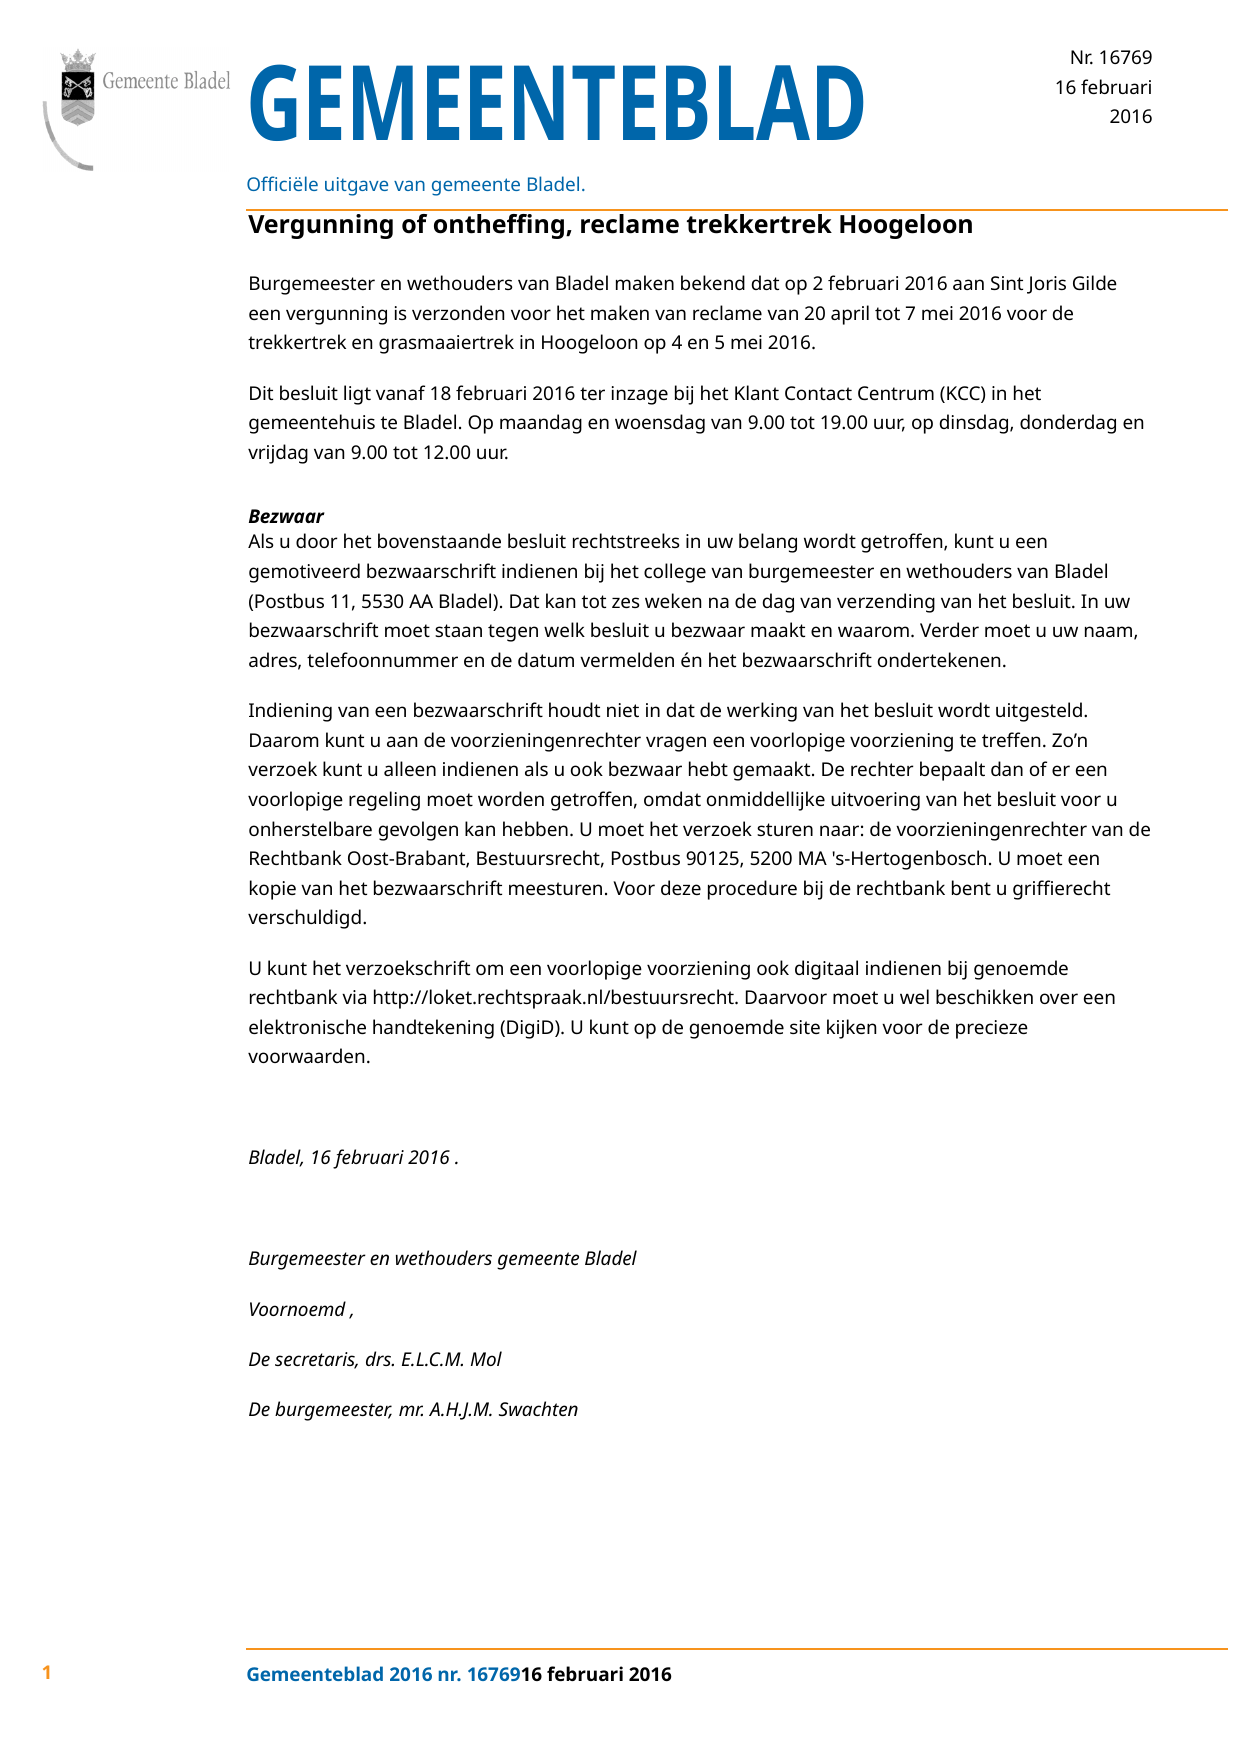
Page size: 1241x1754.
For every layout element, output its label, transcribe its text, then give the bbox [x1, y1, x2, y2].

text Burgemeester en wethouders van Bladel maken bekend dat op 2 februari 2016 aan Sint Joris Gilde een vergunning is verzonden voor het maken van reclame van 20 april tot 7 mei 2016 voor de trekkertrek en grasmaaiertrek in Hoogeloon op 4 en 5 mei 2016. [248, 270, 1152, 355]
text Dit besluit ligt vanaf 18 februari 2016 ter inzage bij het Klant Contact Centrum (KCC) in het gemeentehuis te Bladel. Op maandag en woensdag van 9.00 tot 19.00 uur, op dinsdag, donderdag en vrijdag van 9.00 tot 12.00 uur. [248, 380, 1152, 465]
text Bezwaar [248, 503, 1152, 529]
text De secretaris, drs. E.L.C.M. Mol [248, 1346, 1152, 1372]
text Indiening van een bezwaarschrift houdt niet in dat de werking van het besluit wordt uitgesteld. Daarom kunt u aan de voorzieningenrechter vragen een voorlopige voorziening te treffen. Zo’n verzoek kunt u alleen indienen als u ook bezwaar hebt gemaakt. De rechter bepaalt dan of er een voorlopige regeling moet worden getroffen, omdat onmiddellijke uitvoering van het besluit voor u onherstelbare gevolgen kan hebben. U moet het verzoek sturen naar: de voorzieningenrechter van de Rechtbank Oost-Brabant, Bestuursrecht, Postbus 90125, 5200 MA 's-Hertogenbosch. U moet een kopie van het bezwaarschrift meesturen. Voor deze procedure bij de rechtbank bent u griffierecht verschuldigd. [248, 697, 1152, 930]
text Burgemeester en wethouders gemeente Bladel [248, 1245, 1152, 1271]
text De burgemeester, mr. A.H.J.M. Swachten [248, 1397, 1152, 1422]
text Voornoemd , [248, 1296, 1152, 1322]
picture [41, 47, 231, 172]
text Bladel, 16 februari 2016 . [248, 1144, 1152, 1170]
text U kunt het verzoekschrift om een voorlopige voorziening ook digitaal indienen bij genoemde rechtbank via http://loket.rechtspraak.nl/bestuursrecht. Daarvoor moet u wel beschikken over een elektronische handtekening (DigiD). U kunt op de genoemde site kijken voor de precieze voorwaarden. [248, 955, 1152, 1069]
text Als u door het bovenstaande besluit rechtstreeks in uw belang wordt getroffen, kunt u een gemotiveerd bezwaarschrift indienen bij het college van burgemeester en wethouders van Bladel (Postbus 11, 5530 AA Bladel). Dat kan tot zes weken na de dag van verzending van het besluit. In uw bezwaarschrift moet staan tegen welk besluit u bezwaar maakt en waarom. Verder moet u uw naam, adres, telefoonnummer en de datum vermelden én het bezwaarschrift ondertekenen. [248, 529, 1152, 673]
text Vergunning of ontheffing, reclame trekkertrek Hoogeloon [248, 211, 1152, 241]
